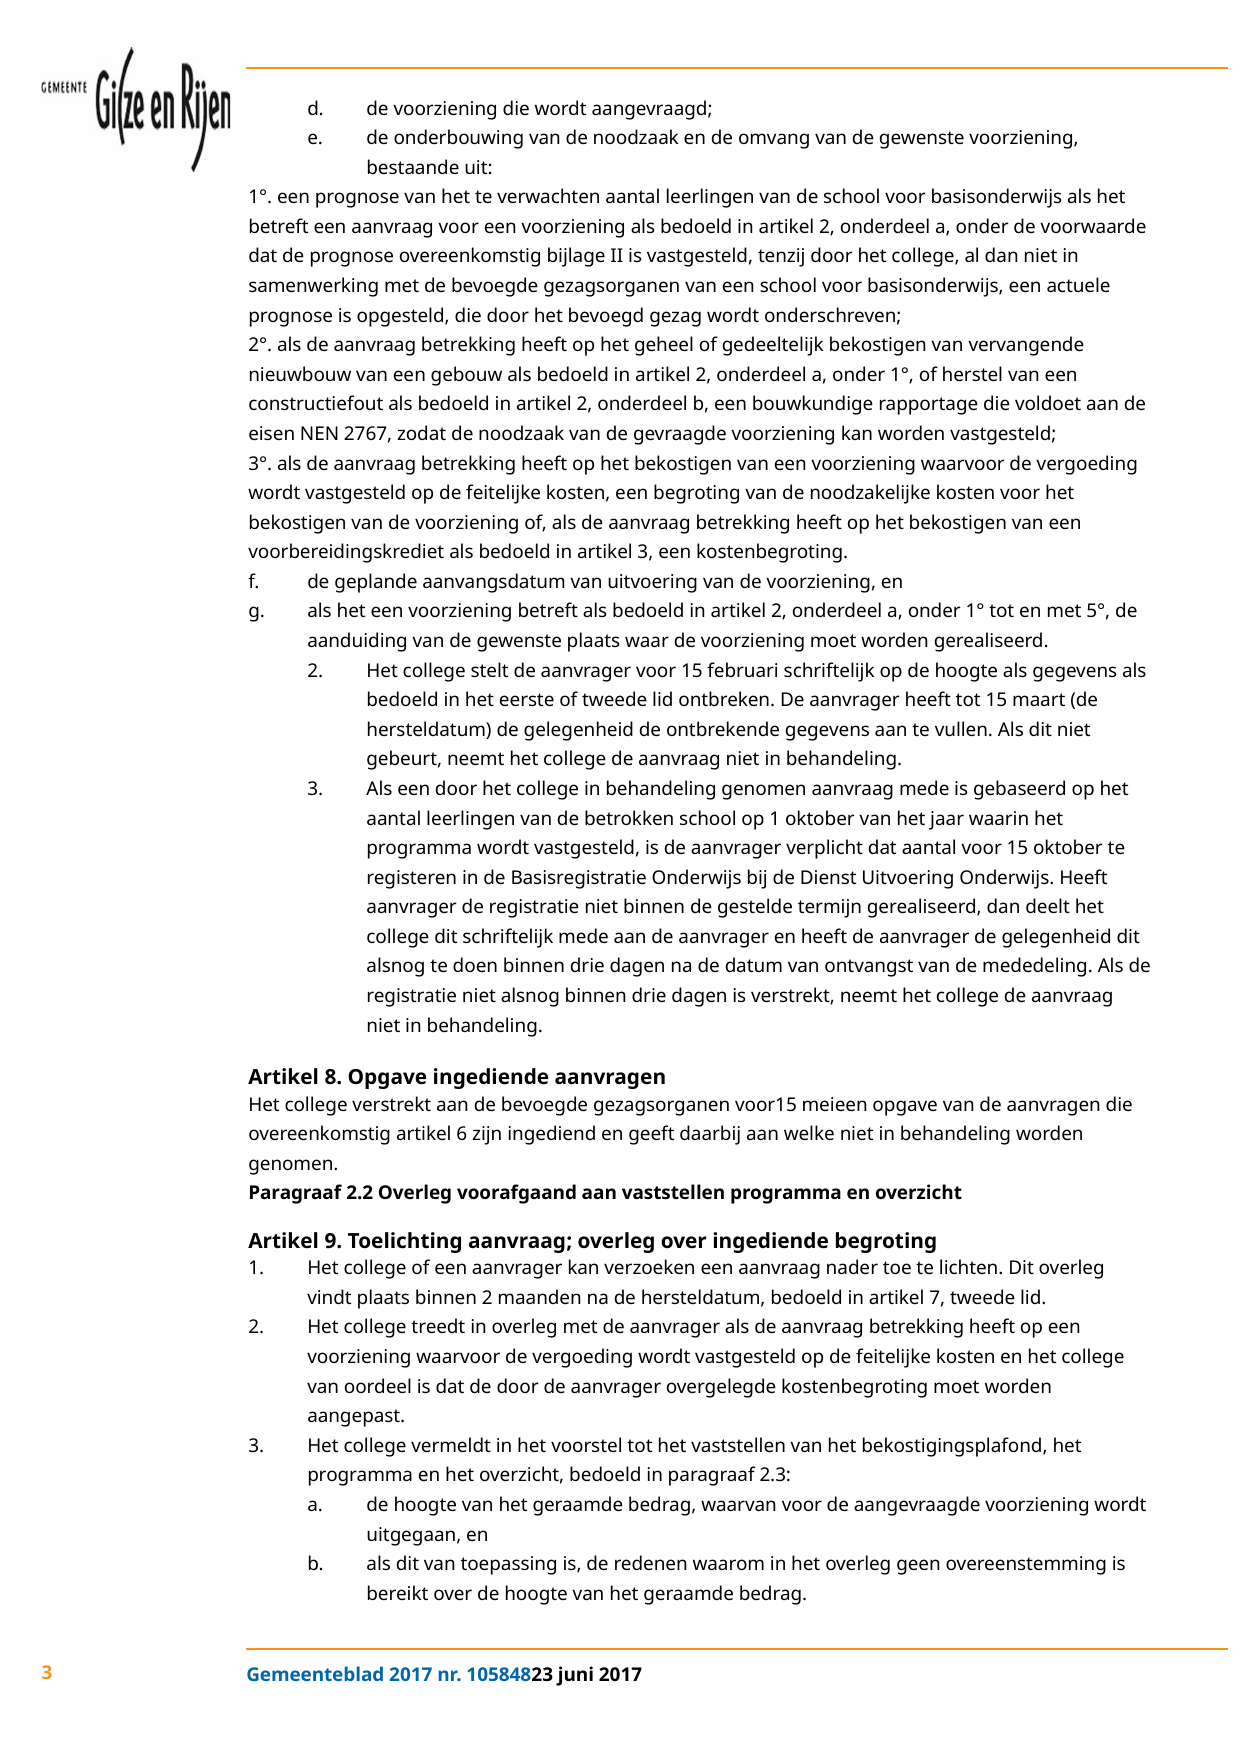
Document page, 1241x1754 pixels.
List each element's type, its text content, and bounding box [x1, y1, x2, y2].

list Het college of een aanvrager kan verzoeken een aanvraag nader toe te lichten. Dit overleg vindt plaats binnen 2 maanden na de hersteldatum, bedoeld in artikel 7, tweede lid. [248, 1254, 1152, 1310]
list de voorziening die wordt aangevraagd; [307, 95, 1152, 121]
text Het college verstrekt aan de bevoegde gezagsorganen voor15 meieen opgave van de aanvragen die overeenkomstig artikel 6 zijn ingediend en geeft daarbij aan welke niet in behandeling worden genomen. [248, 1091, 1152, 1176]
picture [41, 47, 231, 172]
text 1°. een prognose van het te verwachten aantal leerlingen van de school voor basisonderwijs als het betreft een aanvraag voor een voorziening als bedoeld in artikel 2, onderdeel a, onder de voorwaarde dat de prognose overeenkomstig bijlage II is vastgesteld, tenzij door het college, al dan niet in samenwerking met de bevoegde gezagsorganen van een school voor basisonderwijs, een actuele prognose is opgesteld, die door het bevoegd gezag wordt onderschreven; [248, 183, 1152, 328]
text 2°. als de aanvraag betrekking heeft op het geheel of gedeeltelijk bekostigen van vervangende nieuwbouw van een gebouw als bedoeld in artikel 2, onderdeel a, onder 1°, of herstel van een constructiefout als bedoeld in artikel 2, onderdeel b, een bouwkundige rapportage die voldoet aan de eisen NEN 2767, zodat de noodzaak van de gevraagde voorziening kan worden vastgesteld; [248, 331, 1152, 446]
text 3°. als de aanvraag betrekking heeft op het bekostigen van een voorziening waarvoor de vergoeding wordt vastgesteld op de feitelijke kosten, een begroting van de noodzakelijke kosten voor het bekostigen van de voorziening of, als de aanvraag betrekking heeft op het bekostigen van een voorbereidingskrediet als bedoeld in artikel 3, een kostenbegroting. [248, 450, 1152, 564]
list de geplande aanvangsdatum van uitvoering van de voorziening, en [248, 568, 1152, 594]
list de onderbouwing van de noodzaak en de omvang van de gewenste voorziening, bestaande uit: [307, 124, 1152, 180]
list Het college treedt in overleg met de aanvrager als de aanvraag betrekking heeft op een voorziening waarvoor de vergoeding wordt vastgesteld op de feitelijke kosten en het college van oordeel is dat de door de aanvrager overgelegde kostenbegroting moet worden aangepast. [248, 1314, 1152, 1428]
text Artikel 8. Opgave ingediende aanvragen [248, 1062, 1152, 1091]
text Artikel 9. Toelichting aanvraag; overleg over ingediende begroting [248, 1226, 1152, 1254]
list Als een door het college in behandeling genomen aanvraag mede is gebaseerd op het aantal leerlingen van de betrokken school op 1 oktober van het jaar waarin het programma wordt vastgesteld, is de aanvrager verplicht dat aantal voor 15 oktober te registeren in de Basisregistratie Onderwijs bij de Dienst Uitvoering Onderwijs. Heeft aanvrager de registratie niet binnen de gestelde termijn gerealiseerd, dan deelt het college dit schriftelijk mede aan de aanvrager en heeft de aanvrager de gelegenheid dit alsnog te doen binnen drie dagen na de datum van ontvangst van de mededeling. Als de registratie niet alsnog binnen drie dagen is verstrekt, neemt het college de aanvraag niet in behandeling. [307, 775, 1152, 1038]
list als het een voorziening betreft als bedoeld in artikel 2, onderdeel a, onder 1° tot en met 5°, de aanduiding van de gewenste plaats waar de voorziening moet worden gerealiseerd. [248, 598, 1152, 653]
list als dit van toepassing is, de redenen waarom in het overleg geen overeenstemming is bereikt over de hoogte van het geraamde bedrag. [307, 1550, 1152, 1606]
list Het college stelt de aanvrager voor 15 februari schriftelijk op de hoogte als gegevens als bedoeld in het eerste of tweede lid ontbreken. De aanvrager heeft tot 15 maart (de hersteldatum) de gelegenheid de ontbrekende gegevens aan te vullen. Als dit niet gebeurt, neemt het college de aanvraag niet in behandeling. [307, 657, 1152, 771]
text Paragraaf 2.2 Overleg voorafgaand aan vaststellen programma en overzicht [248, 1179, 1152, 1205]
list de hoogte van het geraamde bedrag, waarvan voor de aangevraagde voorziening wordt uitgegaan, en [307, 1491, 1152, 1546]
list Het college vermeldt in het voorstel tot het vaststellen van het bekostigingsplafond, het programma en het overzicht, bedoeld in paragraaf 2.3: [248, 1432, 1152, 1487]
